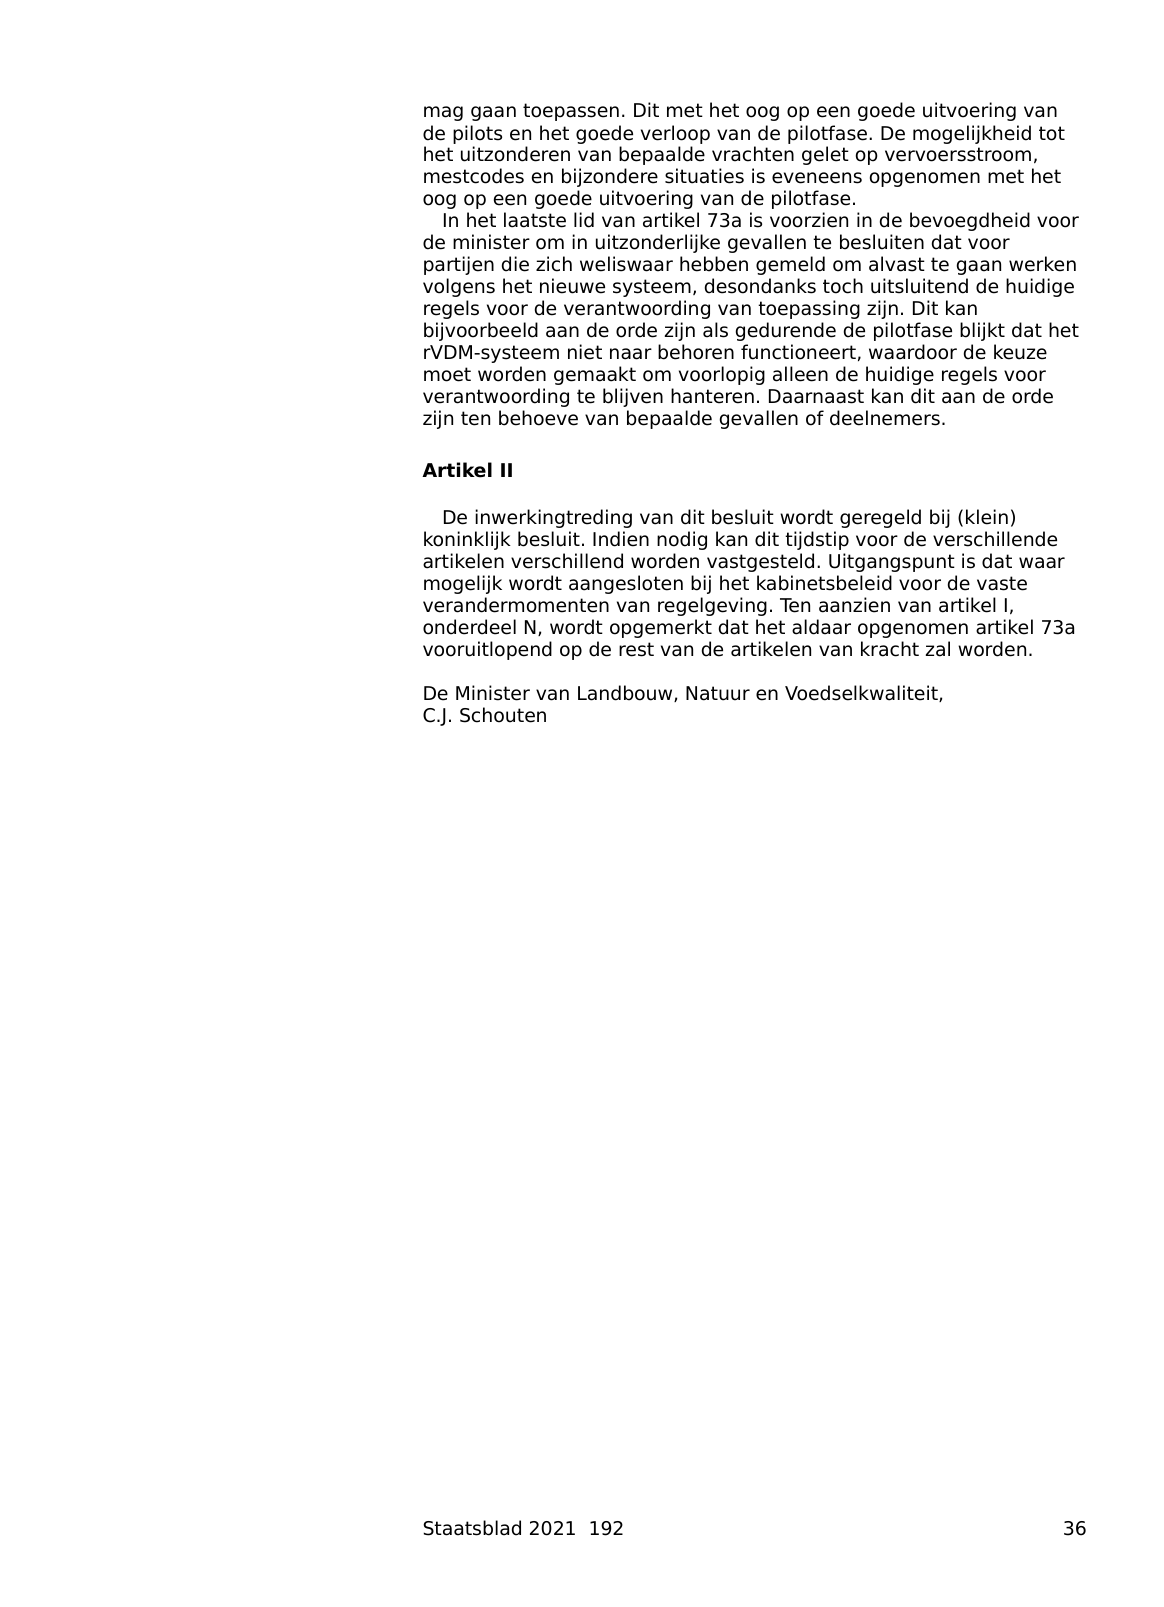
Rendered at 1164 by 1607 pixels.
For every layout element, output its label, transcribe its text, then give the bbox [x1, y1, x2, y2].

text mag gaan toepassen. Dit met het oog op een goede uitvoering van de pilots en het goede verloop van de pilotfase. De mogelijkheid tot het uitzonderen van bepaalde vrachten gelet op vervoersstroom, mestcodes en bijzondere situaties is eveneens opgenomen met het oog op een goede uitvoering van de pilotfase. [422, 100, 1087, 210]
text De Minister van Landbouw, Natuur en Voedselkwaliteit, C.J. Schouten [422, 683, 1087, 727]
text In het laatste lid van artikel 73a is voorzien in de bevoegdheid voor de minister om in uitzonderlijke gevallen te besluiten dat voor partijen die zich weliswaar hebben gemeld om alvast te gaan werken volgens het nieuwe systeem, desondanks toch uitsluitend de huidige regels voor de verantwoording van toepassing zijn. Dit kan bijvoorbeeld aan de orde zijn als gedurende de pilotfase blijkt dat het rVDM-systeem niet naar behoren functioneert, waardoor de keuze moet worden gemaakt om voorlopig alleen de huidige regels voor verantwoording te blijven hanteren. Daarnaast kan dit aan de orde zijn ten behoeve van bepaalde gevallen of deelnemers. [422, 210, 1087, 430]
subtitle Artikel II [422, 460, 1087, 482]
text De inwerkingtreding van dit besluit wordt geregeld bij (klein) koninklijk besluit. Indien nodig kan dit tijdstip voor de verschillende artikelen verschillend worden vastgesteld. Uitgangspunt is dat waar mogelijk wordt aangesloten bij het kabinetsbeleid voor de vaste verandermomenten van regelgeving. Ten aanzien van artikel I, onderdeel N, wordt opgemerkt dat het aldaar opgenomen artikel 73a vooruitlopend op de rest van de artikelen van kracht zal worden. [422, 507, 1087, 661]
